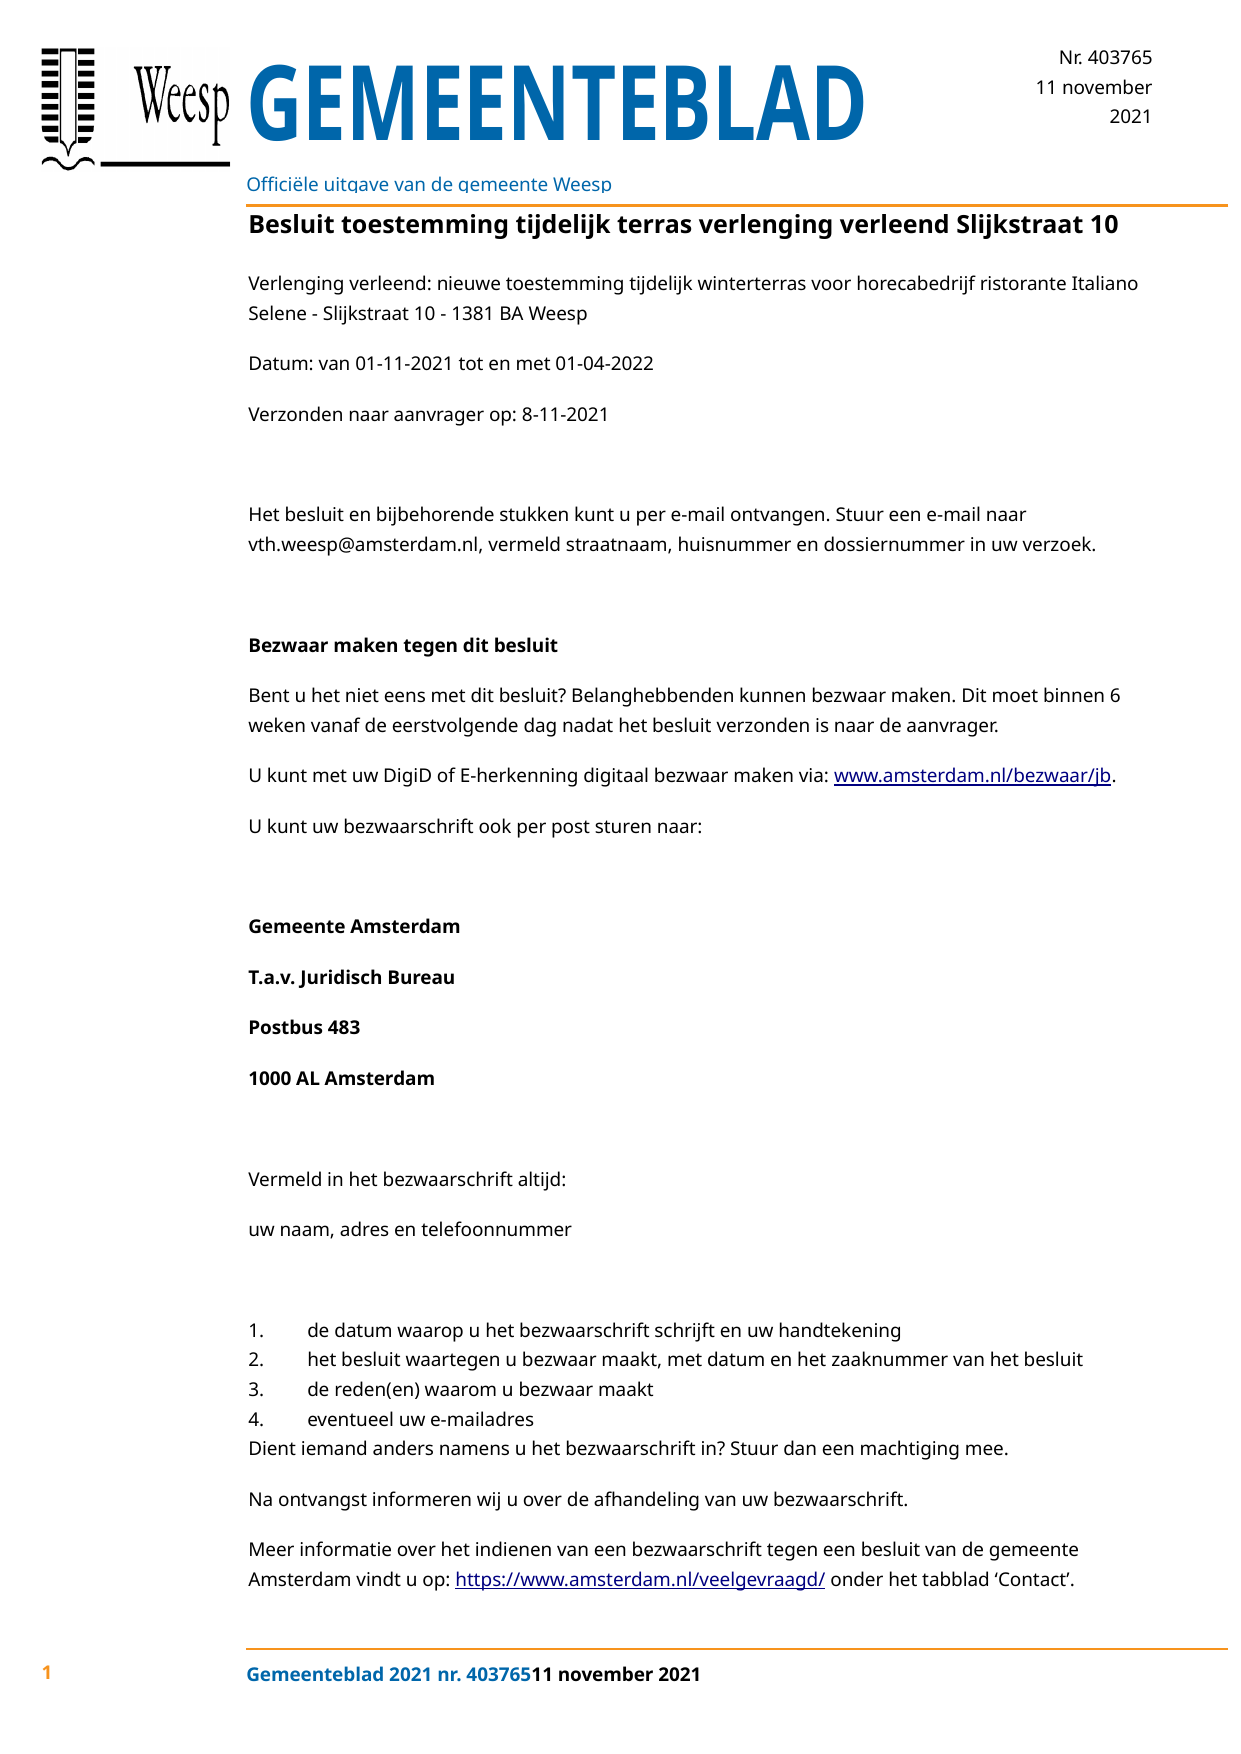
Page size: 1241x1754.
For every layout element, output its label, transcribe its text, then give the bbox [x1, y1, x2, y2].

picture [41, 47, 231, 172]
text Verlenging verleend: nieuwe toestemming tijdelijk winterterras voor horecabedrijf ristorante Italiano Selene - Slijkstraat 10 - 1381 BA Weesp [248, 270, 1152, 326]
text Na ontvangst informeren wij u over de afhandeling van uw bezwaarschrift. [248, 1486, 1152, 1511]
text Bezwaar maken tegen dit besluit [248, 632, 1152, 658]
text U kunt met uw DigiD of E-herkenning digitaal bezwaar maken via: www.amsterdam.nl/bezwaar/jb. [248, 762, 1152, 788]
text Postbus 483 [248, 1014, 1152, 1040]
text Vermeld in het bezwaarschrift altijd: [248, 1166, 1152, 1191]
list de datum waarop u het bezwaarschrift schrijft en uw handtekening [248, 1317, 1152, 1343]
text T.a.v. Juridisch Bureau [248, 964, 1152, 990]
text 1000 AL Amsterdam [248, 1065, 1152, 1091]
text Datum: van 01-11-2021 tot en met 01-04-2022 [248, 350, 1152, 376]
text Gemeente Amsterdam [248, 914, 1152, 939]
text Bent u het niet eens met dit besluit? Belanghebbenden kunnen bezwaar maken. Dit moet binnen 6 weken vanaf de eerstvolgende dag nadat het besluit verzonden is naar de aanvrager. [248, 682, 1152, 738]
list eventueel uw e-mailadres [248, 1406, 1152, 1431]
text uw naam, adres en telefoonnummer [248, 1216, 1152, 1242]
list het besluit waartegen u bezwaar maakt, met datum en het zaaknummer van het besluit [248, 1347, 1152, 1372]
text Besluit toestemming tijdelijk terras verlenging verleend Slijkstraat 10 [248, 207, 1152, 241]
text Dient iemand anders namens u het bezwaarschrift in? Stuur dan een machtiging mee. [248, 1435, 1152, 1461]
text Meer informatie over het indienen van een bezwaarschrift tegen een besluit van de gemeente Amsterdam vindt u op: https://www.amsterdam.nl/veelgevraagd/ onder het tabblad ‘Contact’. [248, 1536, 1152, 1591]
text Verzonden naar aanvrager op: 8-11-2021 [248, 401, 1152, 426]
list de reden(en) waarom u bezwaar maakt [248, 1376, 1152, 1402]
text U kunt uw bezwaarschrift ook per post sturen naar: [248, 813, 1152, 838]
text Het besluit en bijbehorende stukken kunt u per e-mail ontvangen. Stuur een e-mail naar vth.weesp@amsterdam.nl, vermeld straatnaam, huisnummer en dossiernummer in uw verzoek. [248, 502, 1152, 557]
